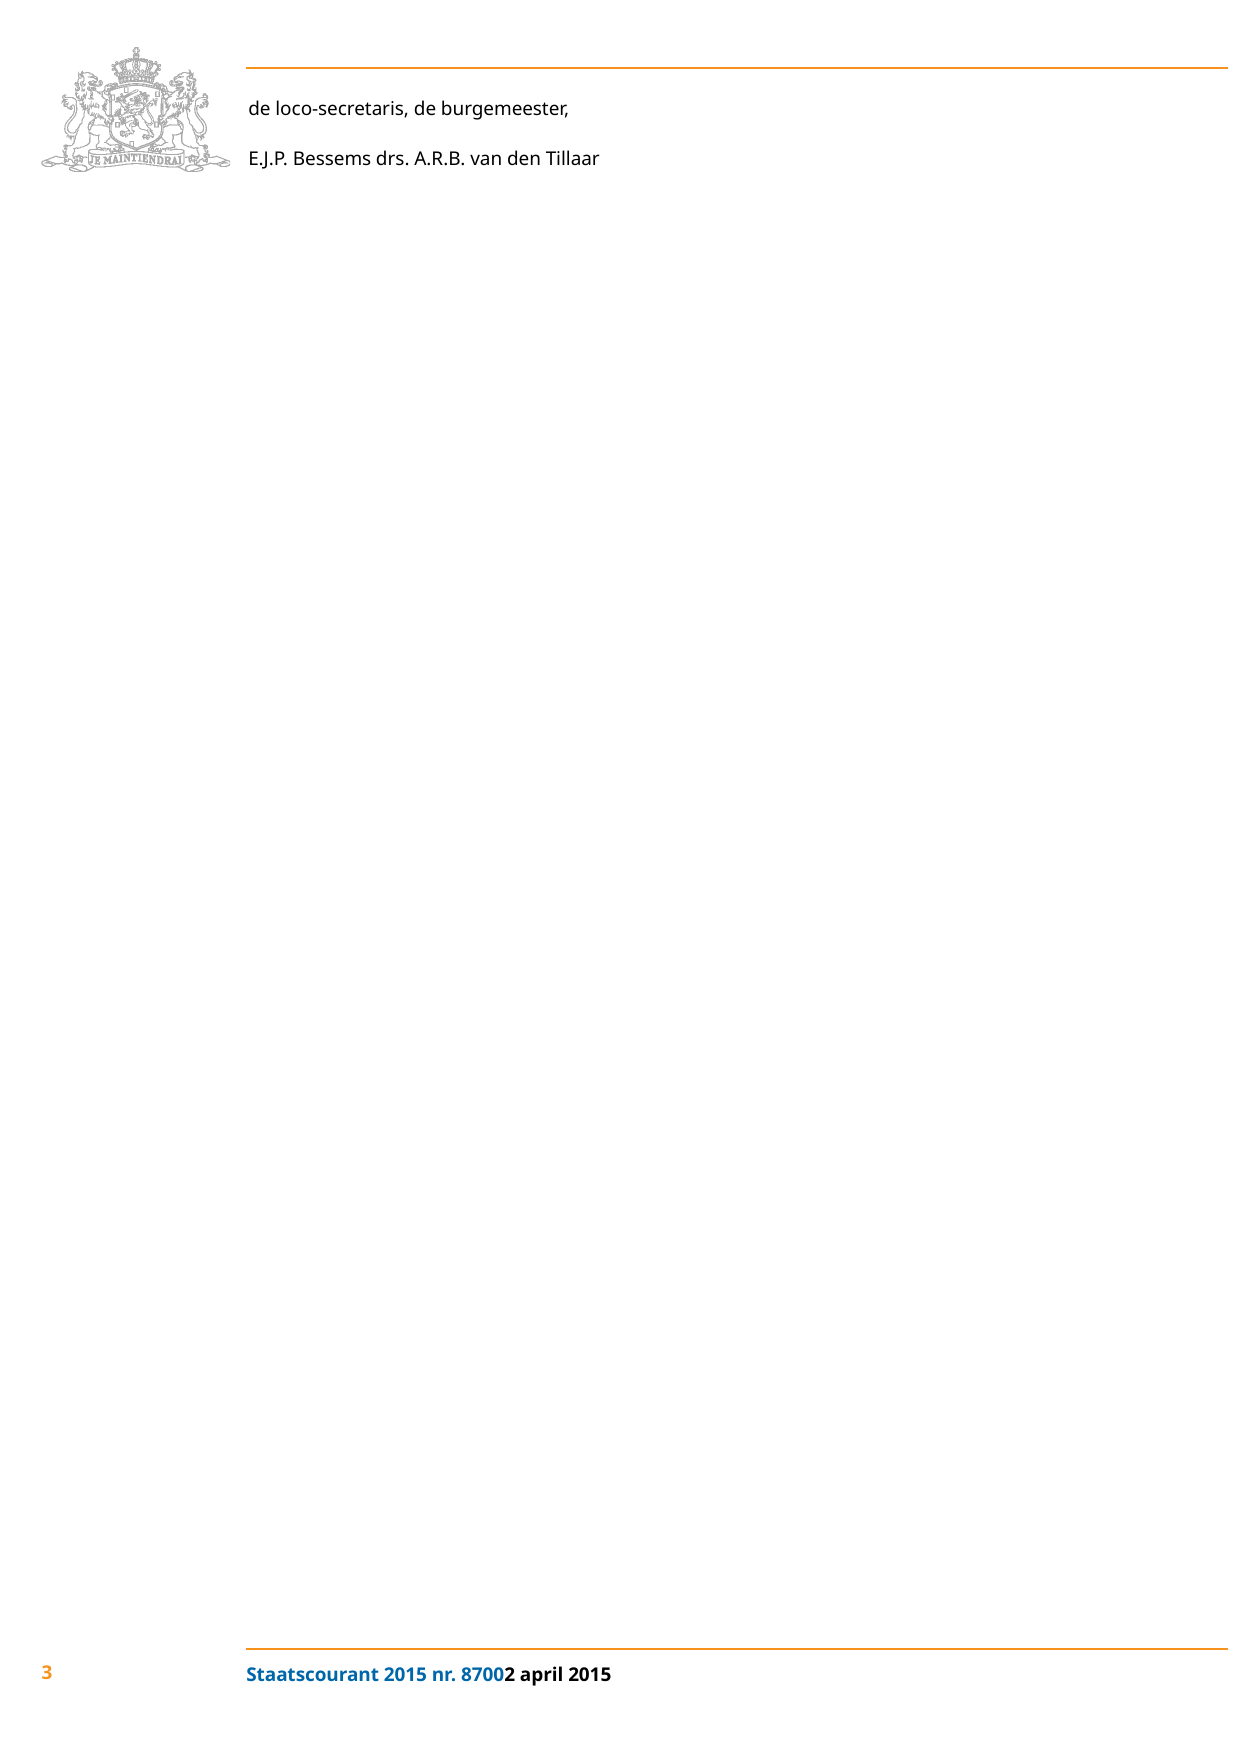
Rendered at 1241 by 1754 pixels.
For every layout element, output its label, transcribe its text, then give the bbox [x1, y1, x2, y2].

text de loco-secretaris, de burgemeester, [248, 95, 1152, 121]
picture [41, 47, 231, 172]
text E.J.P. Bessems drs. A.R.B. van den Tillaar [248, 145, 1152, 171]
